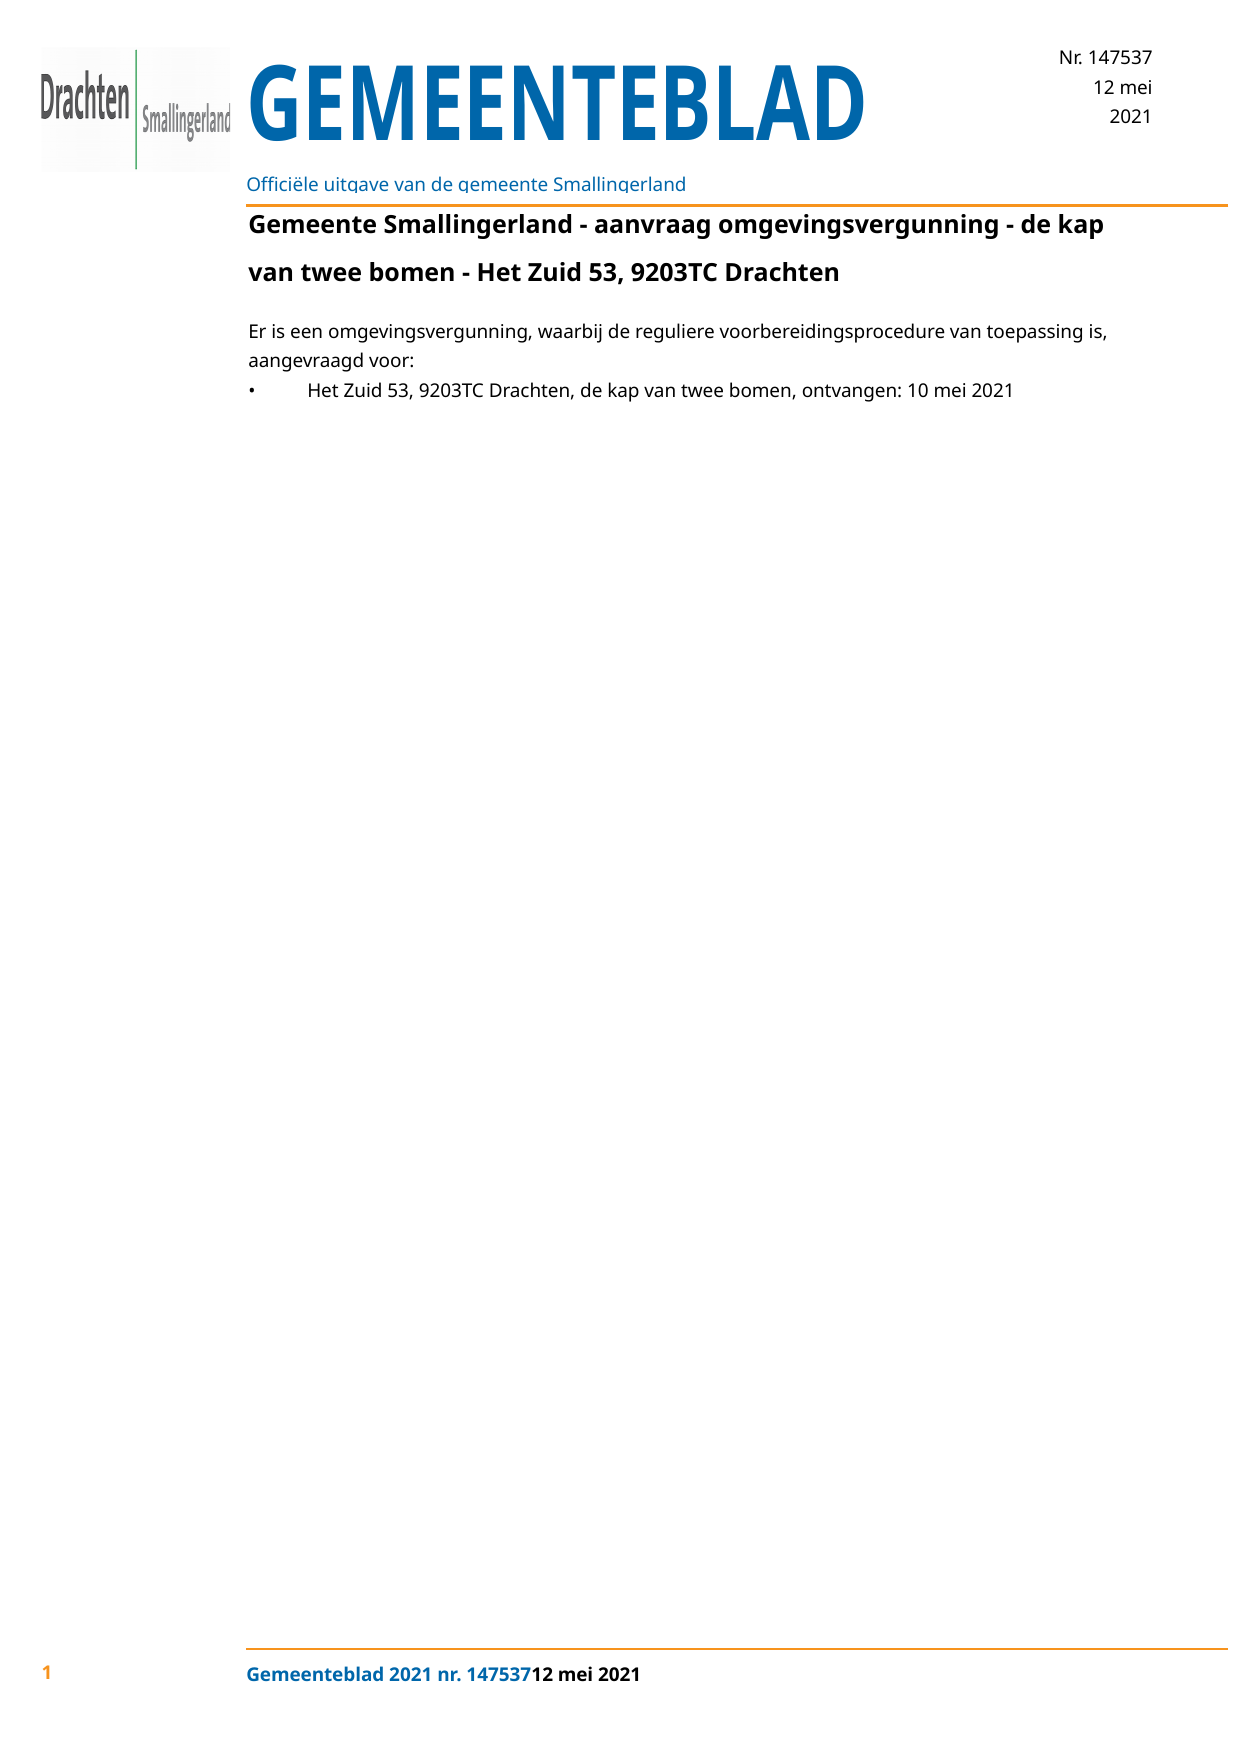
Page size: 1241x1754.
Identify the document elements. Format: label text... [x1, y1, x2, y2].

text Gemeente Smallingerland - aanvraag omgevingsvergunning - de kap van twee bomen - Het Zuid 53, 9203TC Drachten [248, 207, 1152, 288]
text Er is een omgevingsvergunning, waarbij de reguliere voorbereidingsprocedure van toepassing is, aangevraagd voor: [248, 318, 1152, 373]
list Het Zuid 53, 9203TC Drachten, de kap van twee bomen, ontvangen: 10 mei 2021 [248, 377, 1152, 403]
picture [41, 47, 231, 172]
